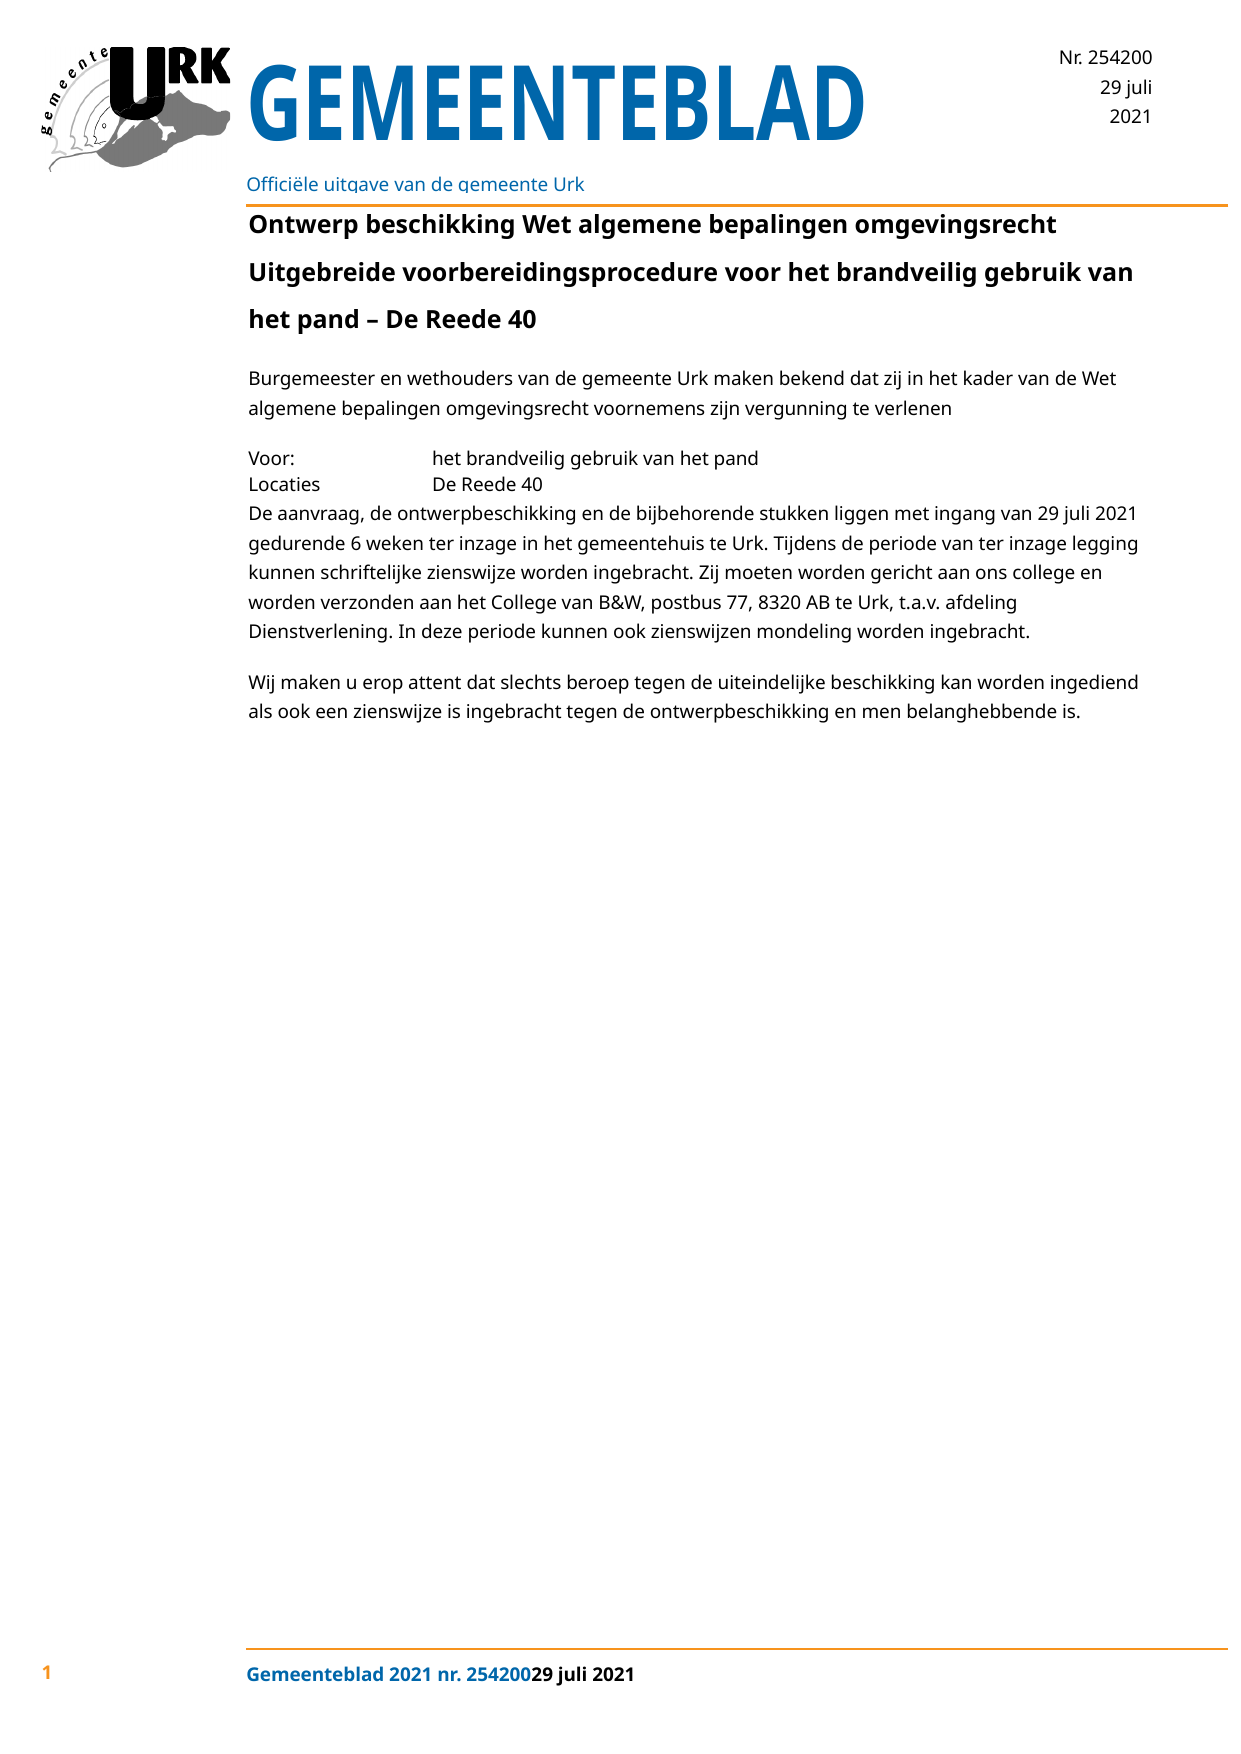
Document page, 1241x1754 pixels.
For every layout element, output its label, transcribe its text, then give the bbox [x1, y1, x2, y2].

text Wij maken u erop attent dat slechts beroep tegen de uiteindelijke beschikking kan worden ingediend als ook een zienswijze is ingebracht tegen de ontwerpbeschikking en men belanghebbende is. [248, 669, 1152, 724]
table_header Voor: [248, 446, 432, 471]
table_header het brandveilig gebruik van het pand [432, 446, 1152, 471]
text De aanvraag, de ontwerpbeschikking en de bijbehorende stukken liggen met ingang van 29 juli 2021 gedurende 6 weken ter inzage in het gemeentehuis te Urk. Tijdens de periode van ter inzage legging kunnen schriftelijke zienswijze worden ingebracht. Zij moeten worden gericht aan ons college en worden verzonden aan het College van B&W, postbus 77, 8320 AB te Urk, t.a.v. afdeling Dienstverlening. In deze periode kunnen ook zienswijzen mondeling worden ingebracht. [248, 500, 1152, 644]
table_cell De Reede 40 [432, 471, 1152, 497]
table_cell Locaties [248, 471, 432, 497]
text Burgemeester en wethouders van de gemeente Urk maken bekend dat zij in het kader van de Wet algemene bepalingen omgevingsrecht voornemens zijn vergunning te verlenen [248, 366, 1152, 421]
picture [41, 47, 231, 172]
text Ontwerp beschikking Wet algemene bepalingen omgevingsrecht Uitgebreide voorbereidingsprocedure voor het brandveilig gebruik van het pand – De Reede 40 [248, 207, 1152, 336]
